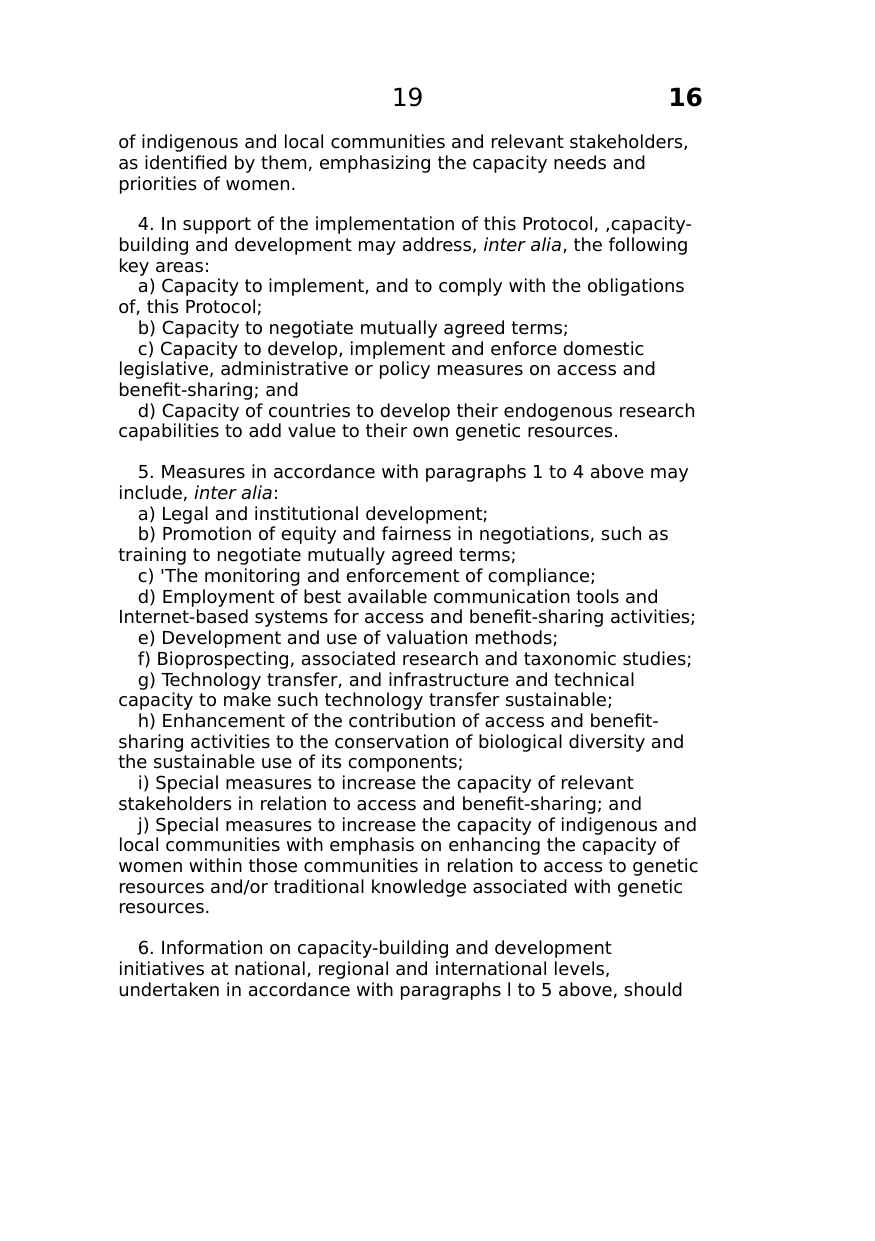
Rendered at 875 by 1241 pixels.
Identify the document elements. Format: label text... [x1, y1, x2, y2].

text j) Special measures to increase the capacity of indigenous and local communities with emphasis on enhancing the capacity of women within those communities in relation to access to genetic resources and/or traditional knowledge associated with genetic resources. [118, 814, 703, 918]
text 5. Measures in accordance with paragraphs 1 to 4 above may include, inter alia: [118, 462, 703, 503]
text h) Enhancement of the contribution of access and benefit-sharing activities to the conservation of biological diversity and the sustainable use of its components; [118, 711, 703, 773]
text a) Capacity to implement, and to comply with the obligations of, this Protocol; [118, 276, 703, 318]
text b) Capacity to negotiate mutually agreed terms; [118, 318, 703, 338]
text of indigenous and local communities and relevant stakeholders, as identified by them, emphasizing the capacity needs and priorities of women. [118, 132, 703, 194]
text c) 'The monitoring and enforcement of compliance; [118, 566, 703, 586]
text d) Employment of best available communication tools and Internet-based systems for access and benefit-sharing activities; [118, 586, 703, 628]
text g) Technology transfer, and infrastructure and technical capacity to make such technology transfer sustainable; [118, 669, 703, 711]
text c) Capacity to develop, implement and enforce domestic legislative, administrative or policy measures on access and benefit-sharing; and [118, 338, 703, 401]
text e) Development and use of valuation methods; [118, 628, 703, 649]
text 6. Information on capacity-building and development initiatives at national, regional and international levels, undertaken in accordance with paragraphs l to 5 above, should [118, 938, 703, 1000]
text i) Special measures to increase the capacity of relevant stakeholders in relation to access and benefit-sharing; and [118, 773, 703, 814]
text b) Promotion of equity and fairness in negotiations, such as training to negotiate mutually agreed terms; [118, 524, 703, 566]
text d) Capacity of countries to develop their endogenous research capabilities to add value to their own genetic resources. [118, 401, 703, 442]
text 4. In support of the implementation of this Protocol, ,capacity-building and development may address, inter alia, the following key areas: [118, 214, 703, 276]
text a) Legal and institutional development; [118, 503, 703, 524]
text f) Bioprospecting, associated research and taxonomic studies; [118, 649, 703, 669]
